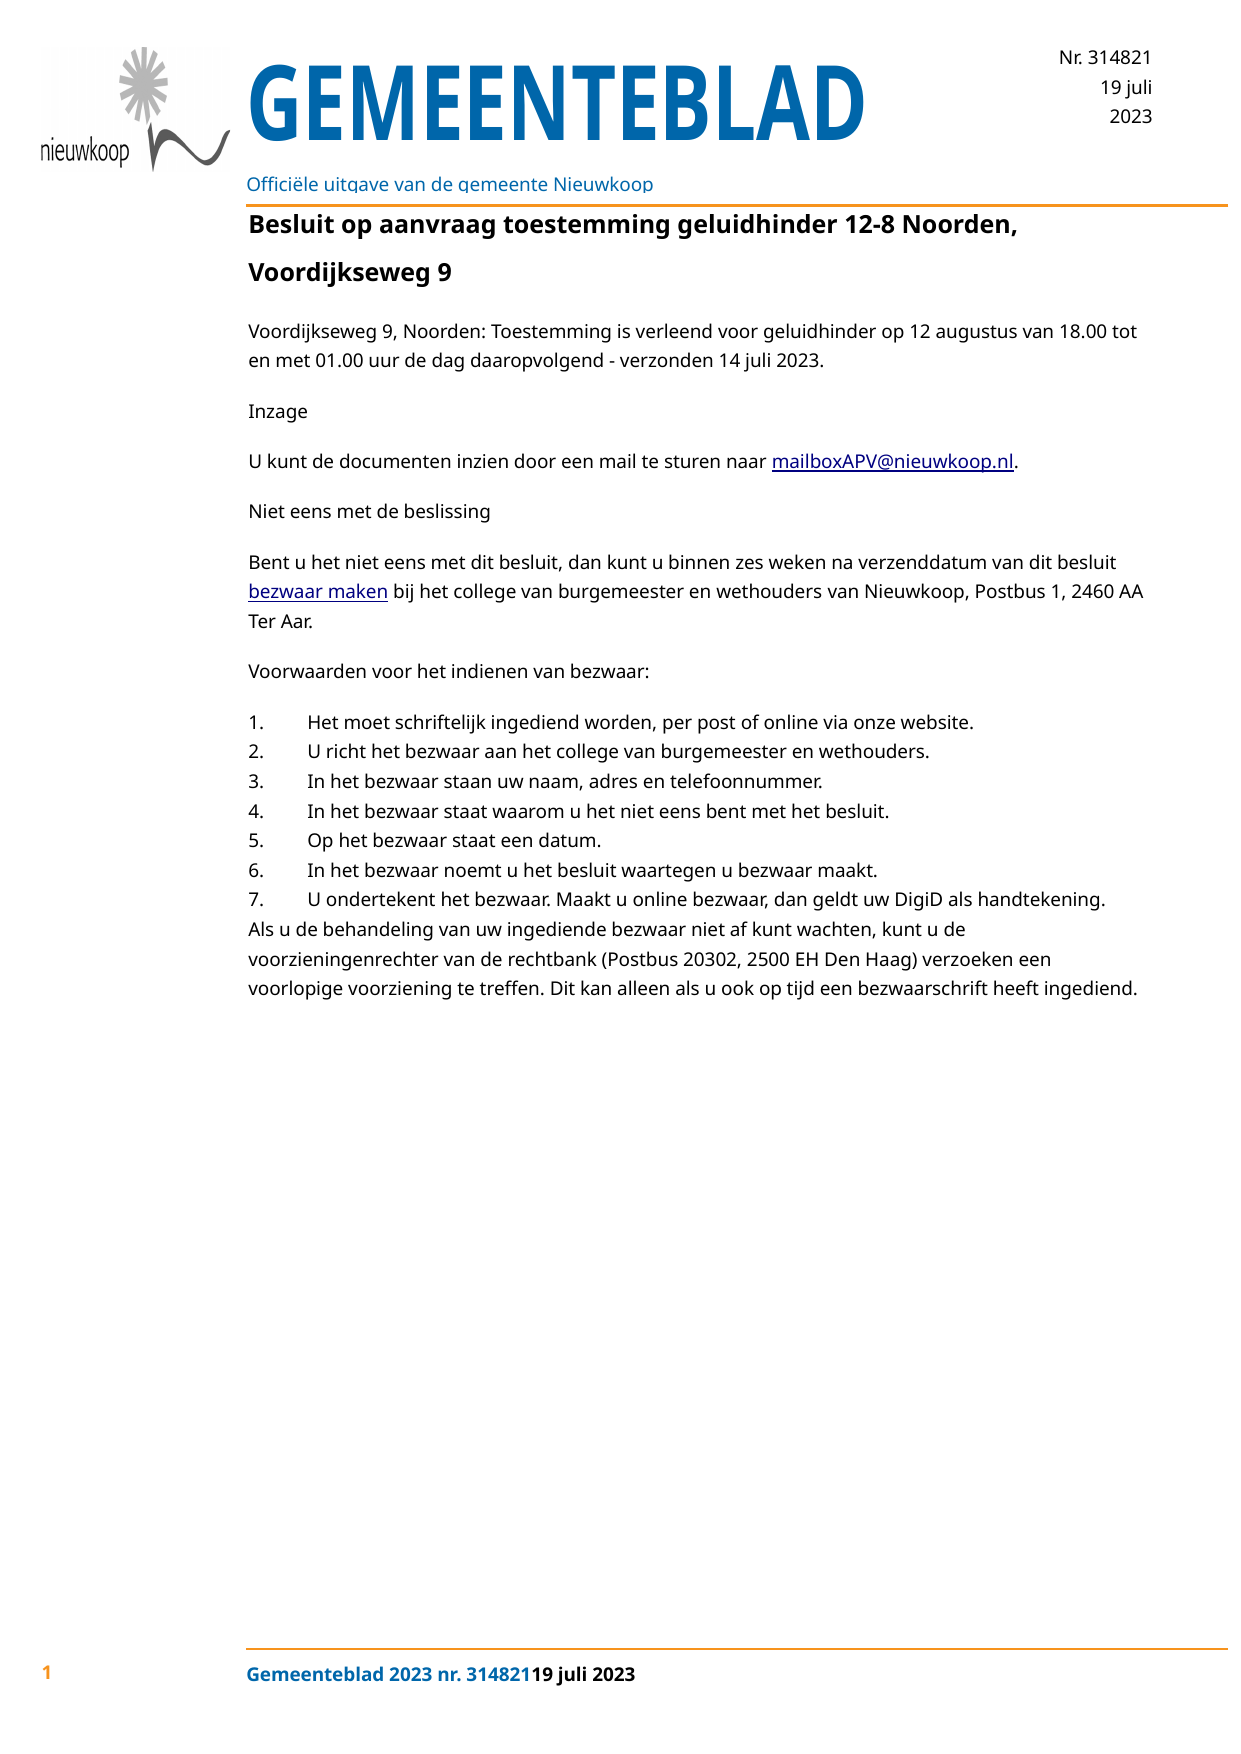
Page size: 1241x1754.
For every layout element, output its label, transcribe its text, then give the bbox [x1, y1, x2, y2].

text Niet eens met de beslissing [248, 499, 1152, 524]
list In het bezwaar noemt u het besluit waartegen u bezwaar maakt. [248, 857, 1152, 883]
text Voorwaarden voor het indienen van bezwaar: [248, 659, 1152, 684]
list U ondertekent het bezwaar. Maakt u online bezwaar, dan geldt uw DigiD als handtekening. [248, 887, 1152, 912]
list Het moet schriftelijk ingediend worden, per post of online via onze website. [248, 709, 1152, 735]
list In het bezwaar staat waarom u het niet eens bent met het besluit. [248, 798, 1152, 824]
text Besluit op aanvraag toestemming geluidhinder 12-8 Noorden, Voordijkseweg 9 [248, 207, 1152, 288]
text Bent u het niet eens met dit besluit, dan kunt u binnen zes weken na verzenddatum van dit besluit bezwaar maken bij het college van burgemeester en wethouders van Nieuwkoop, Postbus 1, 2460 AA Ter Aar. [248, 549, 1152, 634]
picture [41, 47, 231, 172]
text Als u de behandeling van uw ingediende bezwaar niet af kunt wachten, kunt u de voorzieningenrechter van de rechtbank (Postbus 20302, 2500 EH Den Haag) verzoeken een voorlopige voorziening te treffen. Dit kan alleen als u ook op tijd een bezwaarschrift heeft ingediend. [248, 916, 1152, 1001]
text Inzage [248, 398, 1152, 424]
list U richt het bezwaar aan het college van burgemeester en wethouders. [248, 739, 1152, 764]
text U kunt de documenten inzien door een mail te sturen naar mailboxAPV@nieuwkoop.nl. [248, 448, 1152, 474]
list In het bezwaar staan uw naam, adres en telefoonnummer. [248, 768, 1152, 794]
text Voordijkseweg 9, Noorden: Toestemming is verleend voor geluidhinder op 12 augustus van 18.00 tot en met 01.00 uur de dag daaropvolgend - verzonden 14 juli 2023. [248, 318, 1152, 373]
list Op het bezwaar staat een datum. [248, 827, 1152, 853]
